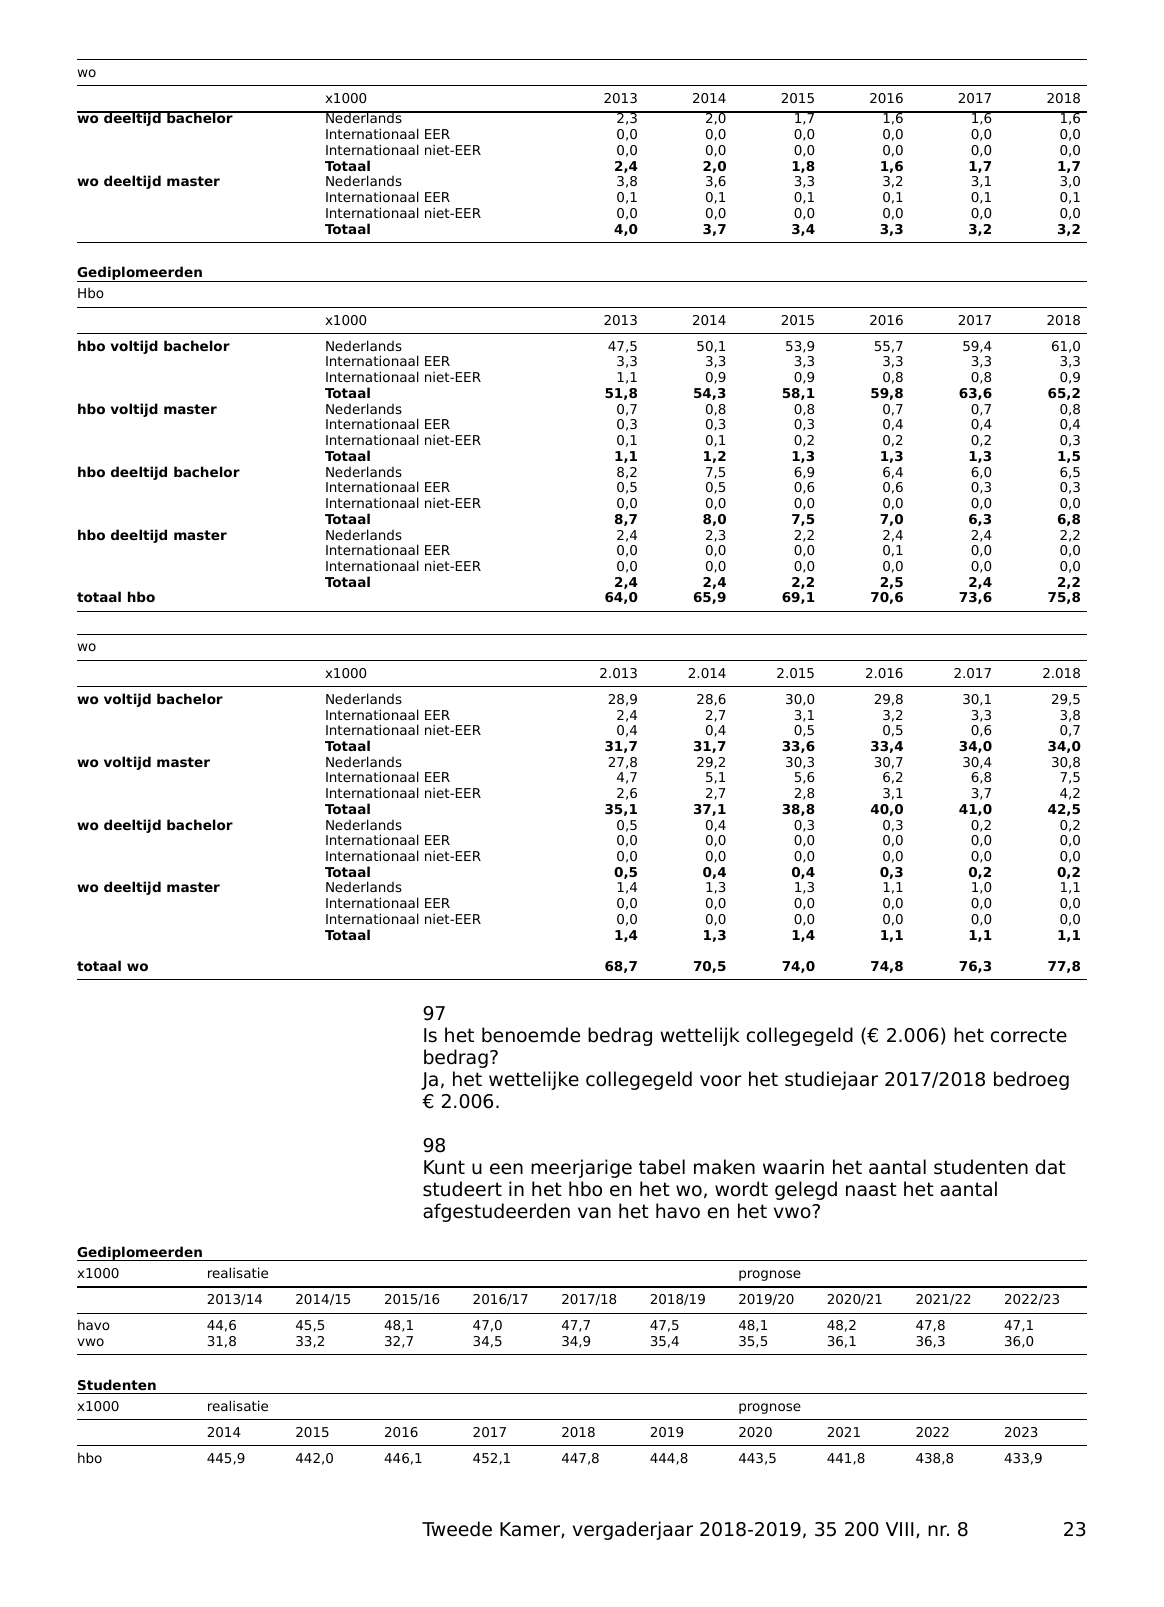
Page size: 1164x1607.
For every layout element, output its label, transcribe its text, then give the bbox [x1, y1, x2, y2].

table_cell 3,8 [998, 707, 1087, 723]
table_cell 0,2 [909, 818, 998, 833]
table_cell [77, 543, 319, 559]
table_cell [555, 943, 644, 959]
table_cell 2022/23 [998, 1288, 1087, 1312]
table_cell 0,1 [732, 190, 821, 206]
table_cell [77, 896, 319, 912]
table_cell [77, 707, 319, 723]
table_cell 2020 [732, 1420, 821, 1445]
table_cell 2,3 [644, 527, 732, 543]
table_cell 2014 [201, 1420, 289, 1445]
table_cell 0,0 [998, 849, 1087, 864]
table_cell [77, 143, 319, 158]
table_cell 3,3 [909, 707, 998, 723]
table_cell 58,1 [732, 386, 821, 401]
table_cell 68,7 [555, 959, 644, 979]
table_cell [77, 127, 319, 143]
table_cell 0,0 [644, 912, 732, 927]
table_cell 0,3 [732, 417, 821, 433]
table_cell 1,1 [998, 880, 1087, 896]
table_cell 0,0 [821, 849, 909, 864]
table_cell 2,0 [644, 159, 732, 174]
table_cell Totaal [319, 512, 555, 527]
table_cell 3,1 [732, 707, 821, 723]
table_cell 447,8 [555, 1446, 644, 1467]
table_cell 3,2 [821, 174, 909, 190]
table_cell [644, 943, 732, 959]
table_cell 73,6 [909, 590, 998, 611]
table_cell Nederlands [319, 174, 555, 190]
table_cell 75,8 [998, 590, 1087, 611]
table_cell 2013 [555, 308, 644, 333]
table_cell [77, 912, 319, 927]
table_cell 77,8 [998, 959, 1087, 979]
table_cell x1000 [319, 86, 555, 111]
table_cell 1,1 [555, 370, 644, 386]
table_cell 0,0 [644, 896, 732, 912]
table_cell 0,0 [732, 559, 821, 574]
table_cell 47,5 [555, 334, 644, 354]
table_cell 2018 [998, 86, 1087, 111]
table_cell prognose [732, 1394, 1087, 1419]
table_cell Nederlands [319, 755, 555, 770]
table_cell 0,0 [998, 912, 1087, 927]
table_cell 2,3 [555, 113, 644, 127]
table_cell 1,2 [644, 449, 732, 464]
table_header Gediplomeerden [77, 265, 1087, 281]
table_cell 55,7 [821, 334, 909, 354]
text Ja, het wettelijke collegegeld voor het studiejaar 2017/2018 bedroeg € 2.006. [422, 1068, 1087, 1112]
table_cell 33,4 [821, 739, 909, 754]
table_cell 0,0 [821, 127, 909, 143]
table_cell wo deeltijd master [77, 174, 319, 190]
table_cell 65,9 [644, 590, 732, 611]
table_cell 0,4 [555, 723, 644, 739]
table_cell 444,8 [644, 1446, 732, 1467]
table_cell 0,1 [821, 543, 909, 559]
table_cell 5,1 [644, 770, 732, 786]
table_cell 0,6 [821, 480, 909, 496]
table_cell 0,0 [909, 206, 998, 221]
table_cell [77, 802, 319, 817]
table_cell 36,1 [821, 1334, 909, 1354]
table_cell 65,2 [998, 386, 1087, 401]
table_cell 74,0 [732, 959, 821, 979]
table_cell 2017 [909, 308, 998, 333]
table_cell 31,7 [555, 739, 644, 754]
table_cell 2,4 [821, 527, 909, 543]
table_cell 0,0 [998, 143, 1087, 158]
table_cell 2016 [378, 1420, 466, 1445]
table_cell [77, 480, 319, 496]
table_cell 35,4 [644, 1334, 732, 1354]
table_cell 0,0 [555, 559, 644, 574]
table_cell Totaal [319, 802, 555, 817]
table_cell [77, 386, 319, 401]
table_cell Nederlands [319, 818, 555, 833]
table_cell 0,1 [555, 433, 644, 449]
table_cell 2,4 [644, 575, 732, 590]
table_cell totaal hbo [77, 590, 319, 611]
table_cell 0,0 [998, 127, 1087, 143]
table_cell 2.014 [644, 661, 732, 686]
table_cell 0,0 [821, 496, 909, 512]
table_cell 0,8 [909, 370, 998, 386]
table_cell 0,0 [821, 896, 909, 912]
table_cell 36,0 [998, 1334, 1087, 1354]
table_cell 34,0 [909, 739, 998, 754]
table_cell Nederlands [319, 527, 555, 543]
table_cell 0,9 [998, 370, 1087, 386]
table_cell 7,5 [998, 770, 1087, 786]
table_cell 5,6 [732, 770, 821, 786]
table_cell 2022 [909, 1420, 998, 1445]
table_cell 0,0 [732, 912, 821, 927]
table_cell 0,4 [644, 865, 732, 880]
table_cell [77, 370, 319, 386]
table_cell 51,8 [555, 386, 644, 401]
table_cell 74,8 [821, 959, 909, 979]
table_cell hbo deeltijd master [77, 527, 319, 543]
table_cell 0,9 [732, 370, 821, 386]
table_cell 2,4 [555, 527, 644, 543]
table_cell 3,1 [821, 786, 909, 802]
table_cell wo voltijd bachelor [77, 687, 319, 707]
table_cell 441,8 [821, 1446, 909, 1467]
table_cell 0,0 [909, 849, 998, 864]
table_cell 35,1 [555, 802, 644, 817]
table_cell 1,4 [732, 928, 821, 943]
table_cell 30,3 [732, 755, 821, 770]
table_cell 0,0 [998, 206, 1087, 221]
table_cell vwo [77, 1334, 201, 1354]
table_cell 0,1 [821, 190, 909, 206]
table_cell 0,4 [909, 417, 998, 433]
table_cell Internationaal niet-EER [319, 370, 555, 386]
table_cell 2.018 [998, 661, 1087, 686]
table_cell 29,2 [644, 755, 732, 770]
table_cell havo [77, 1314, 201, 1334]
table_cell 29,8 [821, 687, 909, 707]
table_cell Internationaal EER [319, 127, 555, 143]
table_cell Hbo [77, 282, 1087, 307]
table_cell 0,0 [644, 833, 732, 849]
table_cell 0,0 [821, 143, 909, 158]
table_cell 1,0 [909, 880, 998, 896]
table_cell [77, 308, 319, 333]
table_cell 0,1 [909, 190, 998, 206]
table_cell 47,1 [998, 1314, 1087, 1334]
table_cell 1,3 [644, 928, 732, 943]
table_cell Nederlands [319, 880, 555, 896]
table_cell 0,0 [909, 896, 998, 912]
table_cell 3,2 [909, 221, 998, 242]
table_cell 0,3 [732, 818, 821, 833]
table_cell 1,1 [821, 880, 909, 896]
table_cell 34,5 [466, 1334, 555, 1354]
table_cell 31,8 [201, 1334, 289, 1354]
table_cell 0,5 [555, 480, 644, 496]
table_cell 41,0 [909, 802, 998, 817]
table_cell Internationaal niet-EER [319, 849, 555, 864]
table_cell 6,5 [998, 464, 1087, 480]
table_cell 45,5 [289, 1314, 378, 1334]
table_cell 0,0 [644, 206, 732, 221]
table_cell 35,5 [732, 1334, 821, 1354]
table_cell 54,3 [644, 386, 732, 401]
table_cell 6,4 [821, 464, 909, 480]
table_cell 38,8 [732, 802, 821, 817]
table_cell [77, 943, 319, 959]
table_cell 0,2 [909, 865, 998, 880]
table_cell 0,0 [555, 543, 644, 559]
table_cell 3,1 [909, 174, 998, 190]
table_cell [77, 786, 319, 802]
table_cell 0,5 [644, 480, 732, 496]
table_cell Internationaal EER [319, 543, 555, 559]
table_cell 0,7 [909, 401, 998, 417]
table_cell 1,3 [732, 880, 821, 896]
table_cell 446,1 [378, 1446, 466, 1467]
table_cell 28,9 [555, 687, 644, 707]
table_cell 2017/18 [555, 1288, 644, 1312]
table_cell 64,0 [555, 590, 644, 611]
table_cell 61,0 [998, 334, 1087, 354]
table_cell 2,4 [909, 527, 998, 543]
table_cell 2014 [644, 308, 732, 333]
table_cell 0,5 [555, 818, 644, 833]
table_cell 0,3 [998, 480, 1087, 496]
table_cell 0,0 [555, 912, 644, 927]
table_cell 47,0 [466, 1314, 555, 1334]
table_cell 1,1 [909, 928, 998, 943]
table_cell 0,0 [732, 143, 821, 158]
table_cell 70,6 [821, 590, 909, 611]
table_cell 0,0 [998, 543, 1087, 559]
table_cell x1000 [77, 1394, 201, 1419]
table_cell [732, 943, 821, 959]
table_cell 2018/19 [644, 1288, 732, 1312]
table_cell 2014/15 [289, 1288, 378, 1312]
table_cell Internationaal EER [319, 770, 555, 786]
table_cell [319, 959, 555, 979]
table_cell 30,8 [998, 755, 1087, 770]
table_cell 1,6 [821, 159, 909, 174]
table_cell 0,0 [555, 896, 644, 912]
table_cell 0,5 [821, 723, 909, 739]
table_cell Internationaal niet-EER [319, 496, 555, 512]
table_cell 1,4 [555, 928, 644, 943]
table_cell wo voltijd master [77, 755, 319, 770]
table_cell [77, 159, 319, 174]
table_cell 3,2 [998, 221, 1087, 242]
table_cell 0,0 [555, 127, 644, 143]
table_cell 0,0 [644, 543, 732, 559]
table_cell 37,1 [644, 802, 732, 817]
text Is het benoemde bedrag wettelijk collegegeld (€ 2.006) het correcte bedrag? [422, 1024, 1087, 1068]
table_cell 1,1 [555, 449, 644, 464]
table_cell [77, 354, 319, 370]
table_cell Internationaal niet-EER [319, 559, 555, 574]
table_cell 3,0 [998, 174, 1087, 190]
table_cell hbo voltijd bachelor [77, 334, 319, 354]
table_cell 0,2 [909, 433, 998, 449]
table_cell 7,5 [732, 512, 821, 527]
table_cell 0,4 [732, 865, 821, 880]
table_cell 0,6 [909, 723, 998, 739]
table_cell 0,0 [909, 543, 998, 559]
table_cell 445,9 [201, 1446, 289, 1467]
table_cell 438,8 [909, 1446, 998, 1467]
table_cell Totaal [319, 449, 555, 464]
table_cell 0,1 [998, 190, 1087, 206]
table_cell 34,0 [998, 739, 1087, 754]
table_cell 2020/21 [821, 1288, 909, 1312]
table_cell 2017 [466, 1420, 555, 1445]
table_cell wo deeltijd bachelor [77, 818, 319, 833]
table_cell Totaal [319, 865, 555, 880]
table_cell 3,7 [644, 221, 732, 242]
table_cell 44,6 [201, 1314, 289, 1334]
table_cell [77, 770, 319, 786]
table_cell 2019 [644, 1420, 732, 1445]
table_cell 2.017 [909, 661, 998, 686]
table_cell 3,3 [909, 354, 998, 370]
table_cell 1,1 [821, 928, 909, 943]
table_cell [77, 417, 319, 433]
table_cell 1,7 [998, 159, 1087, 174]
table_cell 452,1 [466, 1446, 555, 1467]
table_cell x1000 [319, 308, 555, 333]
table_cell 8,7 [555, 512, 644, 527]
table_cell 0,0 [555, 206, 644, 221]
table_cell realisatie [201, 1261, 732, 1286]
table_cell 0,0 [732, 543, 821, 559]
table_cell 0,0 [644, 559, 732, 574]
table_cell 2013/14 [201, 1288, 289, 1312]
table_cell [77, 739, 319, 754]
table_cell 6,3 [909, 512, 998, 527]
table_cell 28,6 [644, 687, 732, 707]
table_cell 0,0 [732, 496, 821, 512]
table_cell 3,4 [732, 221, 821, 242]
table_cell 0,0 [732, 833, 821, 849]
table_cell totaal wo [77, 959, 319, 979]
table_cell 2.015 [732, 661, 821, 686]
table_cell 30,7 [821, 755, 909, 770]
table_cell 59,4 [909, 334, 998, 354]
table_cell 1,6 [909, 113, 998, 127]
table_cell 0,1 [644, 433, 732, 449]
table_cell 6,8 [998, 512, 1087, 527]
table_cell 1,5 [998, 449, 1087, 464]
table_cell 0,0 [821, 559, 909, 574]
table_cell 47,7 [555, 1314, 644, 1334]
table_cell 59,8 [821, 386, 909, 401]
table_cell 69,1 [732, 590, 821, 611]
table_cell 0,3 [555, 417, 644, 433]
table_cell Internationaal niet-EER [319, 912, 555, 927]
table_cell Totaal [319, 928, 555, 943]
table_cell 3,3 [555, 354, 644, 370]
table_cell 0,2 [998, 865, 1087, 880]
table_cell Totaal [319, 386, 555, 401]
table_cell 433,9 [998, 1446, 1087, 1467]
table_cell 0,0 [555, 496, 644, 512]
table_cell 0,8 [998, 401, 1087, 417]
table_cell 0,2 [821, 433, 909, 449]
table_cell 2,4 [555, 707, 644, 723]
table_cell 0,0 [644, 496, 732, 512]
table_cell 2,2 [732, 527, 821, 543]
table_cell 27,8 [555, 755, 644, 770]
table_cell 0,3 [909, 480, 998, 496]
table_cell 2,4 [555, 575, 644, 590]
table_cell hbo voltijd master [77, 401, 319, 417]
table_cell 70,5 [644, 959, 732, 979]
table_cell 0,9 [644, 370, 732, 386]
table_cell 0,4 [821, 417, 909, 433]
table_cell 30,0 [732, 687, 821, 707]
table_cell [909, 943, 998, 959]
table_cell 442,0 [289, 1446, 378, 1467]
table_cell 0,3 [821, 865, 909, 880]
table_cell 0,0 [909, 833, 998, 849]
table_cell [821, 943, 909, 959]
table_cell 6,0 [909, 464, 998, 480]
table_cell 1,7 [909, 159, 998, 174]
table_cell 443,5 [732, 1446, 821, 1467]
table_cell 1,3 [909, 449, 998, 464]
table_cell 2,4 [909, 575, 998, 590]
table_cell 0,0 [644, 143, 732, 158]
table_cell 2013 [555, 86, 644, 111]
table_cell Internationaal niet-EER [319, 206, 555, 221]
table_cell 2018 [998, 308, 1087, 333]
table_cell wo deeltijd master [77, 880, 319, 896]
table_cell 36,3 [909, 1334, 998, 1354]
table_cell 0,3 [998, 433, 1087, 449]
table_cell 8,0 [644, 512, 732, 527]
table_cell x1000 [77, 1261, 201, 1286]
table_cell wo deeltijd bachelor [77, 113, 319, 127]
table_cell 53,9 [732, 334, 821, 354]
table_cell 0,5 [732, 723, 821, 739]
table_cell 2016 [821, 86, 909, 111]
table_cell 2019/20 [732, 1288, 821, 1312]
table_cell 1,3 [732, 449, 821, 464]
table_cell 0,7 [821, 401, 909, 417]
table_cell 0,1 [644, 190, 732, 206]
table_cell 0,8 [732, 401, 821, 417]
table_cell [319, 943, 555, 959]
table_cell 0,3 [821, 818, 909, 833]
table_cell 3,7 [909, 786, 998, 802]
table_cell [77, 86, 319, 111]
table_cell 0,0 [732, 849, 821, 864]
table_cell Internationaal EER [319, 190, 555, 206]
table_cell 0,0 [821, 912, 909, 927]
table_cell hbo [77, 1446, 201, 1467]
table_cell 1,7 [732, 113, 821, 127]
table_cell 2,2 [998, 527, 1087, 543]
table_cell 2016/17 [466, 1288, 555, 1312]
table_cell 0,2 [998, 818, 1087, 833]
table_cell 42,5 [998, 802, 1087, 817]
table_cell 3,8 [555, 174, 644, 190]
table_cell 3,3 [998, 354, 1087, 370]
table_cell 32,7 [378, 1334, 466, 1354]
table_cell 48,1 [732, 1314, 821, 1334]
table_cell [77, 575, 319, 590]
table_cell 0,6 [732, 480, 821, 496]
table_cell 0,0 [821, 833, 909, 849]
table_cell 30,1 [909, 687, 998, 707]
table_cell 8,2 [555, 464, 644, 480]
table_cell 2023 [998, 1420, 1087, 1445]
table_cell Internationaal EER [319, 896, 555, 912]
table_cell 0,4 [644, 723, 732, 739]
table_cell 0,0 [909, 912, 998, 927]
table_cell 0,0 [644, 849, 732, 864]
table_cell 0,0 [909, 559, 998, 574]
table_cell Internationaal EER [319, 707, 555, 723]
table_cell 2,7 [644, 707, 732, 723]
table_cell 3,3 [732, 174, 821, 190]
table_cell 2,6 [555, 786, 644, 802]
table_cell hbo deeltijd bachelor [77, 464, 319, 480]
table_cell 0,0 [909, 143, 998, 158]
table_cell 3,6 [644, 174, 732, 190]
table_cell 6,2 [821, 770, 909, 786]
table_cell 3,3 [821, 354, 909, 370]
table_cell 48,1 [378, 1314, 466, 1334]
table_cell 2,0 [644, 113, 732, 127]
table_cell Nederlands [319, 464, 555, 480]
table_cell 0,0 [732, 206, 821, 221]
table_cell [77, 559, 319, 574]
table_cell [77, 190, 319, 206]
table_cell 31,7 [644, 739, 732, 754]
table_cell 3,2 [821, 707, 909, 723]
text 98 [422, 1135, 1087, 1157]
table_cell 0,3 [644, 417, 732, 433]
table_cell [77, 206, 319, 221]
table_cell 2015/16 [378, 1288, 466, 1312]
table_cell 0,8 [821, 370, 909, 386]
table_cell 2015 [732, 308, 821, 333]
table_cell 0,0 [555, 143, 644, 158]
table_cell 47,5 [644, 1314, 732, 1334]
table_header wo [77, 60, 1087, 85]
table_cell 2014 [644, 86, 732, 111]
table_cell 63,6 [909, 386, 998, 401]
table_cell 4,2 [998, 786, 1087, 802]
table_cell 0,0 [732, 127, 821, 143]
table_cell 0,0 [998, 559, 1087, 574]
table_cell Internationaal niet-EER [319, 143, 555, 158]
table_cell 0,2 [732, 433, 821, 449]
table_cell [319, 590, 555, 611]
table_cell 0,0 [909, 496, 998, 512]
table_cell 0,7 [555, 401, 644, 417]
table_cell [77, 723, 319, 739]
table_cell [77, 661, 319, 686]
table_cell Internationaal niet-EER [319, 786, 555, 802]
table_cell 33,6 [732, 739, 821, 754]
table_cell 2,5 [821, 575, 909, 590]
table_cell 34,9 [555, 1334, 644, 1354]
table_cell [77, 833, 319, 849]
table_cell [77, 1288, 201, 1312]
table_cell 7,0 [821, 512, 909, 527]
table_header wo [77, 635, 1087, 660]
table_cell Totaal [319, 575, 555, 590]
table_cell 7,5 [644, 464, 732, 480]
table_cell 0,0 [998, 496, 1087, 512]
table_cell Nederlands [319, 113, 555, 127]
table_cell Totaal [319, 221, 555, 242]
table_cell realisatie [201, 1394, 732, 1419]
table_cell 2.013 [555, 661, 644, 686]
table_cell 2,2 [732, 575, 821, 590]
table_cell 29,5 [998, 687, 1087, 707]
table_cell [77, 1420, 201, 1445]
table_cell 1,1 [998, 928, 1087, 943]
table_cell 2,8 [732, 786, 821, 802]
table_cell 2,2 [998, 575, 1087, 590]
table_cell [77, 928, 319, 943]
table_cell 2015 [289, 1420, 378, 1445]
table_cell 4,0 [555, 221, 644, 242]
table_cell 0,0 [732, 896, 821, 912]
table_cell 1,4 [555, 880, 644, 896]
table_cell Nederlands [319, 401, 555, 417]
table_cell 1,3 [821, 449, 909, 464]
table_cell [77, 221, 319, 242]
table_cell 2021/22 [909, 1288, 998, 1312]
table_cell 0,0 [821, 206, 909, 221]
table_cell [77, 433, 319, 449]
table_cell 0,0 [644, 127, 732, 143]
table_cell 2016 [821, 308, 909, 333]
table_cell 0,0 [909, 127, 998, 143]
table_header Gediplomeerden [77, 1245, 1087, 1260]
table_cell 0,7 [998, 723, 1087, 739]
table_cell 33,2 [289, 1334, 378, 1354]
table_cell Internationaal EER [319, 833, 555, 849]
table_cell [77, 865, 319, 880]
table_cell 0,0 [555, 833, 644, 849]
table_cell 3,3 [821, 221, 909, 242]
table_cell Internationaal EER [319, 354, 555, 370]
table_cell 2,4 [555, 159, 644, 174]
table_cell [77, 512, 319, 527]
table_cell 6,8 [909, 770, 998, 786]
table_cell Nederlands [319, 334, 555, 354]
table_cell [77, 849, 319, 864]
table_cell 3,3 [644, 354, 732, 370]
table_cell 2017 [909, 86, 998, 111]
table_cell 0,0 [998, 896, 1087, 912]
table_cell 47,8 [909, 1314, 998, 1334]
table_cell 76,3 [909, 959, 998, 979]
table_cell 0,5 [555, 865, 644, 880]
table_cell 0,0 [998, 833, 1087, 849]
table_cell 48,2 [821, 1314, 909, 1334]
table_cell 1,8 [732, 159, 821, 174]
table_cell 2.016 [821, 661, 909, 686]
table_cell 1,6 [821, 113, 909, 127]
table_cell 2018 [555, 1420, 644, 1445]
table_cell 50,1 [644, 334, 732, 354]
table_cell 0,4 [998, 417, 1087, 433]
table_cell 1,6 [998, 113, 1087, 127]
table_cell 6,9 [732, 464, 821, 480]
table_cell 2,7 [644, 786, 732, 802]
table_cell 2015 [732, 86, 821, 111]
table_cell [77, 496, 319, 512]
table_cell 1,3 [644, 880, 732, 896]
table_cell 3,3 [732, 354, 821, 370]
table_cell [77, 449, 319, 464]
table_cell prognose [732, 1261, 1087, 1286]
table_cell 0,1 [555, 190, 644, 206]
table_cell 30,4 [909, 755, 998, 770]
table_cell Nederlands [319, 687, 555, 707]
table_cell [998, 943, 1087, 959]
table_cell Internationaal niet-EER [319, 433, 555, 449]
table_cell Internationaal EER [319, 417, 555, 433]
table_cell 40,0 [821, 802, 909, 817]
table_cell Internationaal niet-EER [319, 723, 555, 739]
table_cell Totaal [319, 739, 555, 754]
table_cell 4,7 [555, 770, 644, 786]
table_cell 0,8 [644, 401, 732, 417]
table_cell 0,0 [555, 849, 644, 864]
table_cell 2021 [821, 1420, 909, 1445]
table_cell 0,4 [644, 818, 732, 833]
table_cell Internationaal EER [319, 480, 555, 496]
table_cell Totaal [319, 159, 555, 174]
text 97 [422, 1003, 1087, 1024]
text Kunt u een meerjarige tabel maken waarin het aantal studenten dat studeert in het hbo en het wo, wordt gelegd naast het aantal afgestudeerden van het havo en het vwo? [422, 1157, 1087, 1223]
table_header Studenten [77, 1377, 1087, 1393]
table_cell x1000 [319, 661, 555, 686]
